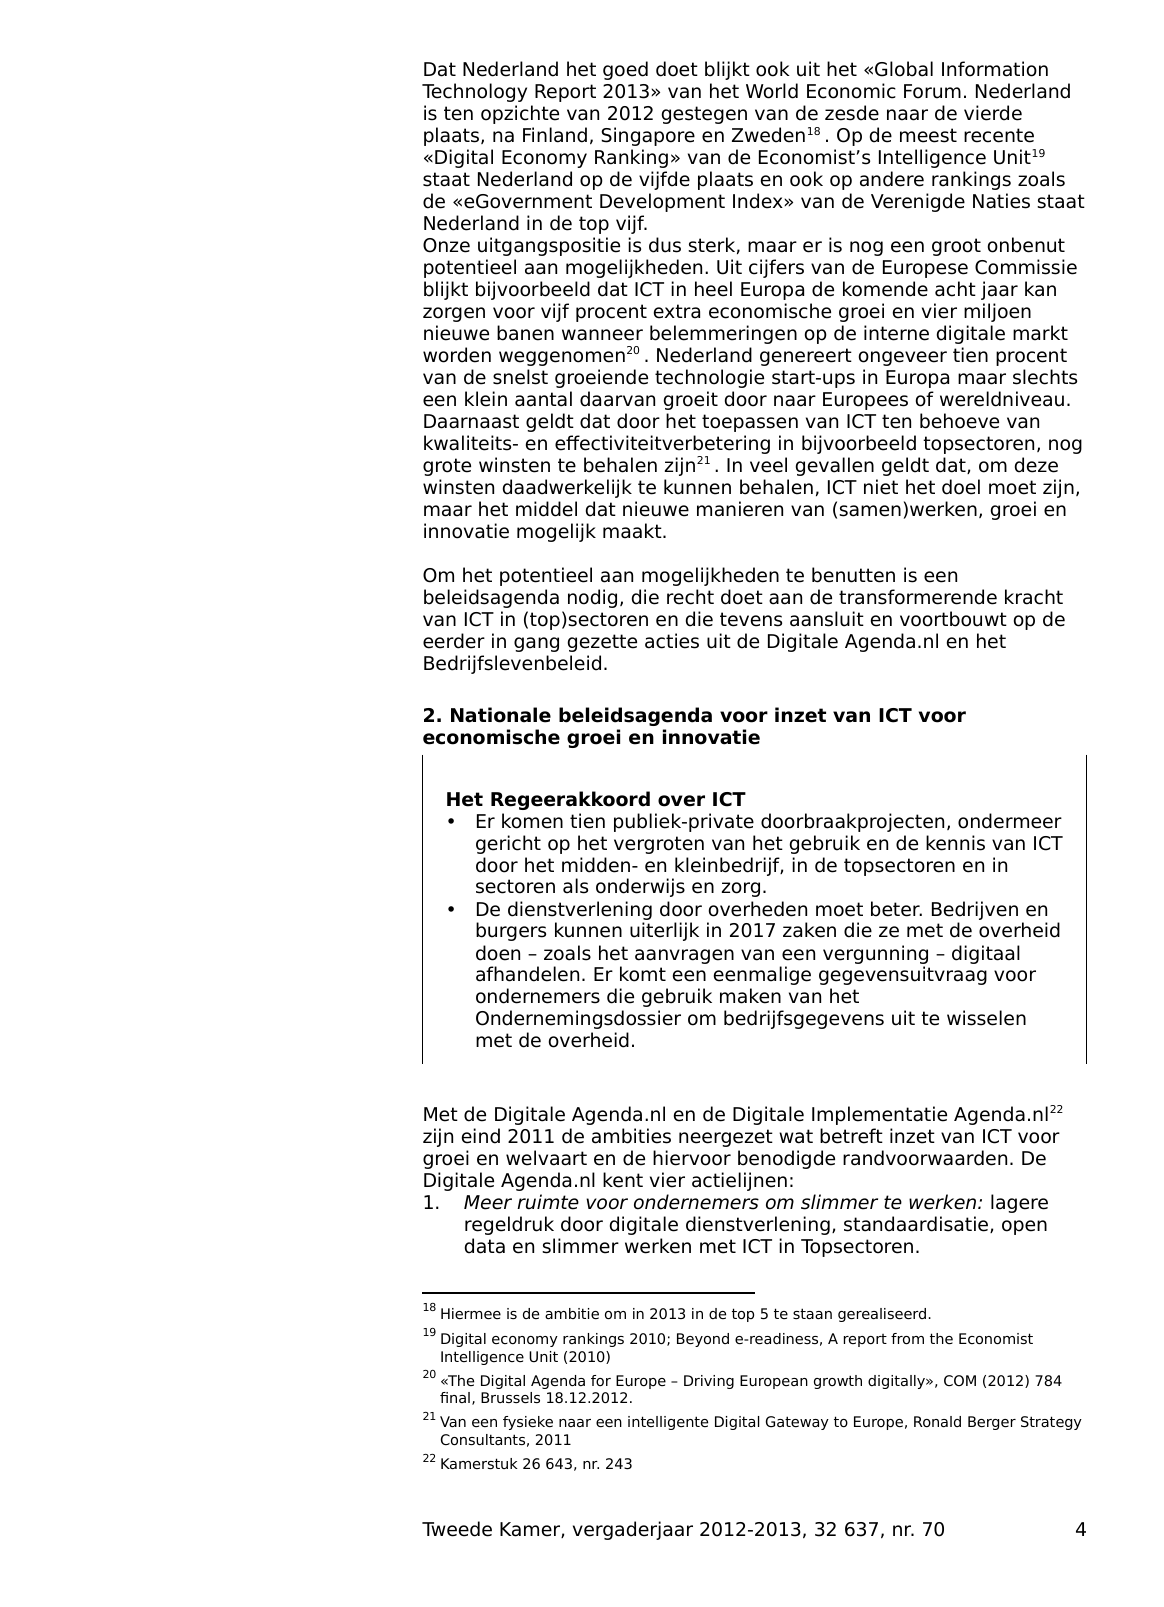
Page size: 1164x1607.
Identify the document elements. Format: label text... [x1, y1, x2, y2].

text «The Digital Agenda for Europe – Driving European growth digitally», COM (2012) 784 final, Brussels 18.12.2012. [422, 1368, 1087, 1407]
text Dat Nederland het goed doet blijkt ook uit het «Global Information Technology Report 2013» van het World Economic Forum. Nederland is ten opzichte van 2012 gestegen van de zesde naar de vierde plaats, na Finland, Singapore en Zweden. Op de meest recente «Digital Economy Ranking» van de Economist’s Intelligence Unit staat Nederland op de vijfde plaats en ook op andere rankings zoals de «eGovernment Development Index» van de Verenigde Naties staat Nederland in de top vijf. [422, 59, 1087, 235]
text Om het potentieel aan mogelijkheden te benutten is een beleidsagenda nodig, die recht doet aan de transformerende kracht van ICT in (top)sectoren en die tevens aansluit en voortbouwt op de eerder in gang gezette acties uit de Digitale Agenda.nl en het Bedrijfslevenbeleid. [422, 565, 1087, 675]
text Digital economy rankings 2010; Beyond e-readiness, A report from the Economist Intelligence Unit (2010) [422, 1327, 1087, 1366]
text Hiermee is de ambitie om in 2013 in de top 5 te staan gerealiseerd. [422, 1302, 1087, 1324]
text Van een fysieke naar een intelligente Digital Gateway to Europe, Ronald Berger Strategy Consultants, 2011 [422, 1410, 1087, 1449]
text Met de Digitale Agenda.nl en de Digitale Implementatie Agenda.nl zijn eind 2011 de ambities neergezet wat betreft inzet van ICT voor groei en welvaart en de hiervoor benodigde randvoorwaarden. De Digitale Agenda.nl kent vier actielijnen: [422, 1104, 1087, 1192]
text Onze uitgangspositie is dus sterk, maar er is nog een groot onbenut potentieel aan mogelijkheden. Uit cijfers van de Europese Commissie blijkt bijvoorbeeld dat ICT in heel Europa de komende acht jaar kan zorgen voor vijf procent extra economische groei en vier miljoen nieuwe banen wanneer belemmeringen op de interne digitale markt worden weggenomen. Nederland genereert ongeveer tien procent van de snelst groeiende technologie start-ups in Europa maar slechts een klein aantal daarvan groeit door naar Europees of wereldniveau. Daarnaast geldt dat door het toepassen van ICT ten behoeve van kwaliteits- en effectiviteitverbetering in bijvoorbeeld topsectoren, nog grote winsten te behalen zijn. In veel gevallen geldt dat, om deze winsten daadwerkelijk te kunnen behalen, ICT niet het doel moet zijn, maar het middel dat nieuwe manieren van (samen)werken, groei en innovatie mogelijk maakt. [422, 235, 1087, 543]
subtitle 2. Nationale beleidsagenda voor inzet van ICT voor economische groei en innovatie [422, 705, 1087, 749]
table_header Het Regeerakkoord over ICT • Er komen tien publiek-private doorbraakprojecten, ondermeer gericht op het vergroten van het gebruik en de kennis van ICT door het midden- en kleinbedrijf, in de topsectoren en in sectoren als onderwijs en zorg. • De dienstverlening door overheden moet beter. Bedrijven en burgers kunnen uiterlijk in 2017 zaken die ze met de overheid doen – zoals het aanvragen van een vergunning – digitaal afhandelen. Er komt een eenmalige gegevensuitvraag voor ondernemers die gebruik maken van het Ondernemingsdossier om bedrijfsgegevens uit te wisselen met de overheid. [423, 755, 1086, 1064]
text 1. Meer ruimte voor ondernemers om slimmer te werken: lagere regeldruk door digitale dienstverlening, standaardisatie, open data en slimmer werken met ICT in Topsectoren. [422, 1192, 1087, 1258]
text Kamerstuk 26 643, nr. 243 [422, 1452, 1087, 1474]
